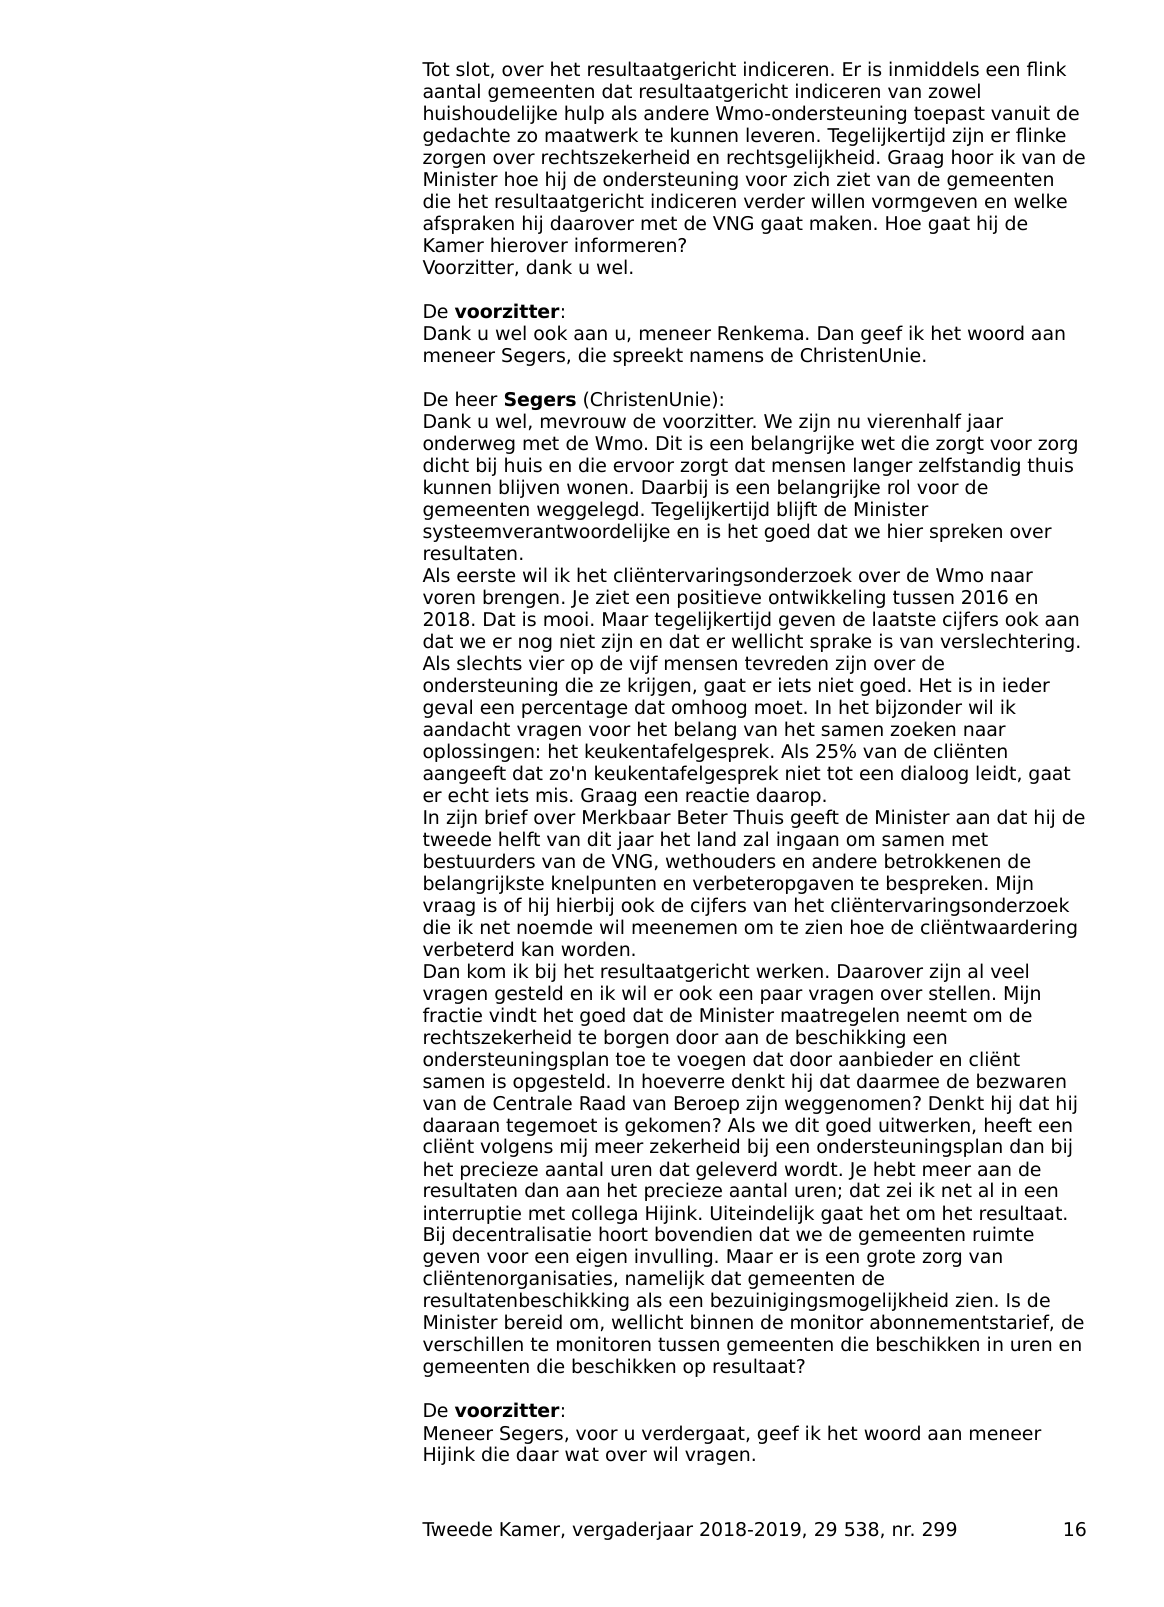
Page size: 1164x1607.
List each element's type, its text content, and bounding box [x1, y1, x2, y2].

text Voorzitter, dank u wel. [422, 257, 1087, 279]
text Dank u wel ook aan u, meneer Renkema. Dan geef ik het woord aan meneer Segers, die spreekt namens de ChristenUnie. [422, 323, 1087, 367]
text Bij decentralisatie hoort bovendien dat we de gemeenten ruimte geven voor een eigen invulling. Maar er is een grote zorg van cliëntenorganisaties, namelijk dat gemeenten de resultatenbeschikking als een bezuinigingsmogelijkheid zien. Is de Minister bereid om, wellicht binnen de monitor abonnementstarief, de verschillen te monitoren tussen gemeenten die beschikken in uren en gemeenten die beschikken op resultaat? [422, 1224, 1087, 1378]
text De heer Segers (ChristenUnie): [422, 389, 1087, 411]
text Dank u wel, mevrouw de voorzitter. We zijn nu vierenhalf jaar onderweg met de Wmo. Dit is een belangrijke wet die zorgt voor zorg dicht bij huis en die ervoor zorgt dat mensen langer zelfstandig thuis kunnen blijven wonen. Daarbij is een belangrijke rol voor de gemeenten weggelegd. Tegelijkertijd blijft de Minister systeemverantwoordelijke en is het goed dat we hier spreken over resultaten. [422, 411, 1087, 565]
text De voorzitter: [422, 1400, 1087, 1422]
text Dan kom ik bij het resultaatgericht werken. Daarover zijn al veel vragen gesteld en ik wil er ook een paar vragen over stellen. Mijn fractie vindt het goed dat de Minister maatregelen neemt om de rechtszekerheid te borgen door aan de beschikking een ondersteuningsplan toe te voegen dat door aanbieder en cliënt samen is opgesteld. In hoeverre denkt hij dat daarmee de bezwaren van de Centrale Raad van Beroep zijn weggenomen? Denkt hij dat hij daaraan tegemoet is gekomen? Als we dit goed uitwerken, heeft een cliënt volgens mij meer zekerheid bij een ondersteuningsplan dan bij het precieze aantal uren dat geleverd wordt. Je hebt meer aan de resultaten dan aan het precieze aantal uren; dat zei ik net al in een interruptie met collega Hijink. Uiteindelijk gaat het om het resultaat. [422, 961, 1087, 1224]
text Meneer Segers, voor u verdergaat, geef ik het woord aan meneer Hijink die daar wat over wil vragen. [422, 1422, 1087, 1466]
text In zijn brief over Merkbaar Beter Thuis geeft de Minister aan dat hij de tweede helft van dit jaar het land zal ingaan om samen met bestuurders van de VNG, wethouders en andere betrokkenen de belangrijkste knelpunten en verbeteropgaven te bespreken. Mijn vraag is of hij hierbij ook de cijfers van het cliëntervaringsonderzoek die ik net noemde wil meenemen om te zien hoe de cliëntwaardering verbeterd kan worden. [422, 807, 1087, 961]
text Als eerste wil ik het cliëntervaringsonderzoek over de Wmo naar voren brengen. Je ziet een positieve ontwikkeling tussen 2016 en 2018. Dat is mooi. Maar tegelijkertijd geven de laatste cijfers ook aan dat we er nog niet zijn en dat er wellicht sprake is van verslechtering. Als slechts vier op de vijf mensen tevreden zijn over de ondersteuning die ze krijgen, gaat er iets niet goed. Het is in ieder geval een percentage dat omhoog moet. In het bijzonder wil ik aandacht vragen voor het belang van het samen zoeken naar oplossingen: het keukentafelgesprek. Als 25% van de cliënten aangeeft dat zo'n keukentafelgesprek niet tot een dialoog leidt, gaat er echt iets mis. Graag een reactie daarop. [422, 565, 1087, 807]
text De voorzitter: [422, 301, 1087, 323]
text Tot slot, over het resultaatgericht indiceren. Er is inmiddels een flink aantal gemeenten dat resultaatgericht indiceren van zowel huishoudelijke hulp als andere Wmo-ondersteuning toepast vanuit de gedachte zo maatwerk te kunnen leveren. Tegelijkertijd zijn er flinke zorgen over rechtszekerheid en rechtsgelijkheid. Graag hoor ik van de Minister hoe hij de ondersteuning voor zich ziet van de gemeenten die het resultaatgericht indiceren verder willen vormgeven en welke afspraken hij daarover met de VNG gaat maken. Hoe gaat hij de Kamer hierover informeren? [422, 59, 1087, 257]
